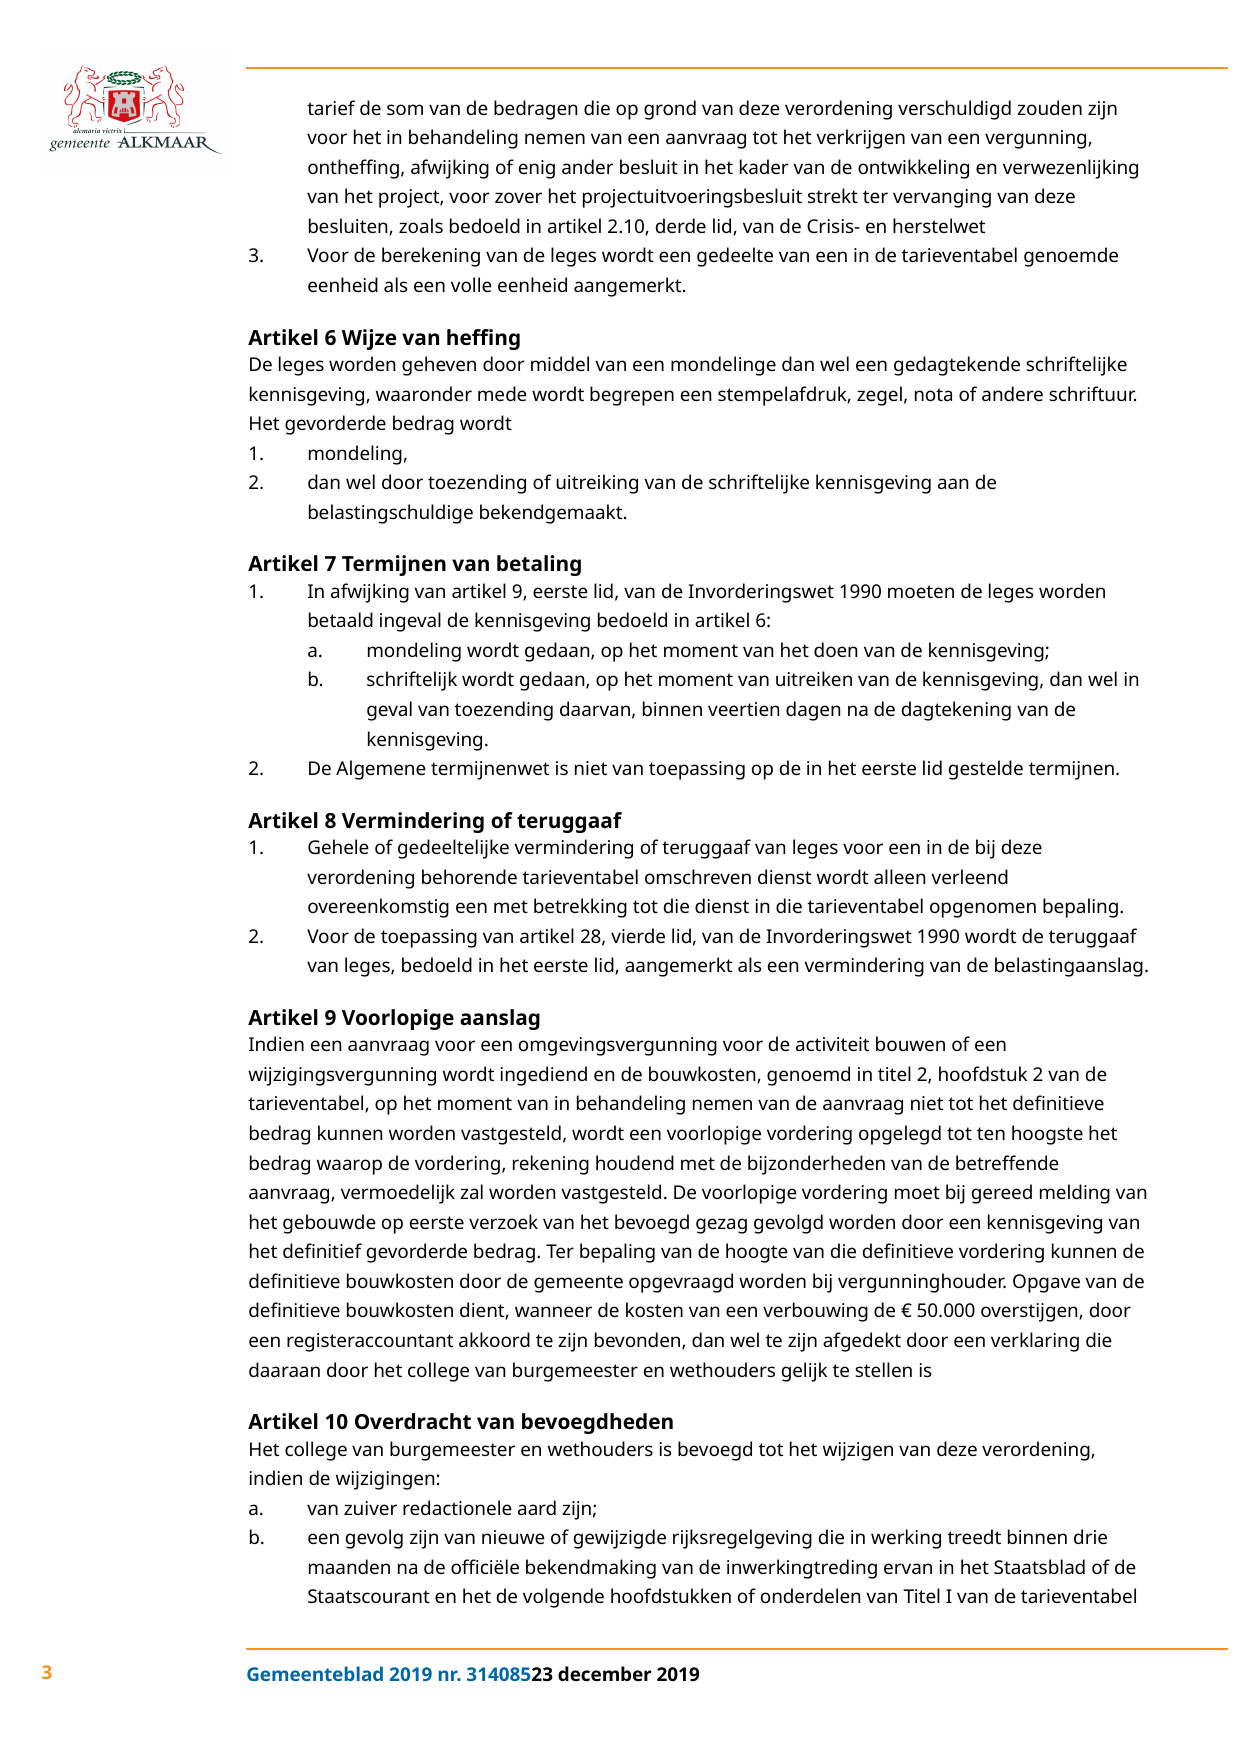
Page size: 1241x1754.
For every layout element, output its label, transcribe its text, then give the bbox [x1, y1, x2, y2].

text Artikel 10 Overdracht van bevoegdheden [248, 1407, 1152, 1436]
text Indien een aanvraag voor een omgevingsvergunning voor de activiteit bouwen of een wijzigingsvergunning wordt ingediend en de bouwkosten, genoemd in titel 2, hoofdstuk 2 van de tarieventabel, op het moment van in behandeling nemen van de aanvraag niet tot het definitieve bedrag kunnen worden vastgesteld, wordt een voorlopige vordering opgelegd tot ten hoogste het bedrag waarop de vordering, rekening houdend met de bijzonderheden van de betreffende aanvraag, vermoedelijk zal worden vastgesteld. De voorlopige vordering moet bij gereed melding van het gebouwde op eerste verzoek van het bevoegd gezag gevolgd worden door een kennisgeving van het definitief gevorderde bedrag. Ter bepaling van de hoogte van die definitieve vordering kunnen de definitieve bouwkosten door de gemeente opgevraagd worden bij vergunninghouder. Opgave van de definitieve bouwkosten dient, wanneer de kosten van een verbouwing de € 50.000 overstijgen, door een registeraccountant akkoord te zijn bevonden, dan wel te zijn afgedekt door een verklaring die daaraan door het college van burgemeester en wethouders gelijk te stellen is [248, 1031, 1152, 1383]
list In afwijking van artikel 9, eerste lid, van de Invorderingswet 1990 moeten de leges worden betaald ingeval de kennisgeving bedoeld in artikel 6: [248, 578, 1152, 633]
list Gehele of gedeeltelijke vermindering of teruggaaf van leges voor een in de bij deze verordening behorende tarieventabel omschreven dienst wordt alleen verleend overeenkomstig een met betrekking tot die dienst in die tarieventabel opgenomen bepaling. [248, 834, 1152, 919]
text Het gevorderde bedrag wordt [248, 410, 1152, 436]
list mondeling wordt gedaan, op het moment van het doen van de kennisgeving; [307, 637, 1152, 663]
list mondeling, [248, 440, 1152, 466]
list De Algemene termijnenwet is niet van toepassing op de in het eerste lid gestelde termijnen. [248, 755, 1152, 781]
list Voor de toepassing van artikel 28, vierde lid, van de Invorderingswet 1990 wordt de teruggaaf van leges, bedoeld in het eerste lid, aangemerkt als een vermindering van de belastingaanslag. [248, 923, 1152, 978]
picture [41, 47, 231, 172]
text Het college van burgemeester en wethouders is bevoegd tot het wijzigen van deze verordening, indien de wijzigingen: [248, 1436, 1152, 1491]
text Artikel 8 Vermindering of teruggaaf [248, 806, 1152, 834]
list van zuiver redactionele aard zijn; [248, 1495, 1152, 1521]
list Voor de berekening van de leges wordt een gedeelte van een in de tarieventabel genoemde eenheid als een volle eenheid aangemerkt. [248, 243, 1152, 298]
list dan wel door toezending of uitreiking van de schriftelijke kennisgeving aan de belastingschuldige bekendgemaakt. [248, 469, 1152, 525]
text Artikel 6 Wijze van heffing [248, 323, 1152, 351]
text Artikel 9 Voorlopige aanslag [248, 1003, 1152, 1031]
list een gevolg zijn van nieuwe of gewijzigde rijksregelgeving die in werking treedt binnen drie maanden na de officiële bekendmaking van de inwerkingtreding ervan in het Staatsblad of de Staatscourant en het de volgende hoofdstukken of onderdelen van Titel I van de tarieventabel [248, 1524, 1152, 1609]
list schriftelijk wordt gedaan, op het moment van uitreiken van de kennisgeving, dan wel in geval van toezending daarvan, binnen veertien dagen na de dagtekening van de kennisgeving. [307, 667, 1152, 752]
text Artikel 7 Termijnen van betaling [248, 549, 1152, 578]
list tarief de som van de bedragen die op grond van deze verordening verschuldigd zouden zijn voor het in behandeling nemen van een aanvraag tot het verkrijgen van een vergunning, ontheffing, afwijking of enig ander besluit in het kader van de ontwikkeling en verwezenlijking van het project, voor zover het projectuitvoeringsbesluit strekt ter vervanging van deze besluiten, zoals bedoeld in artikel 2.10, derde lid, van de Crisis- en herstelwet [248, 95, 1152, 239]
text De leges worden geheven door middel van een mondelinge dan wel een gedagtekende schriftelijke kennisgeving, waaronder mede wordt begrepen een stempelafdruk, zegel, nota of andere schriftuur. [248, 351, 1152, 406]
